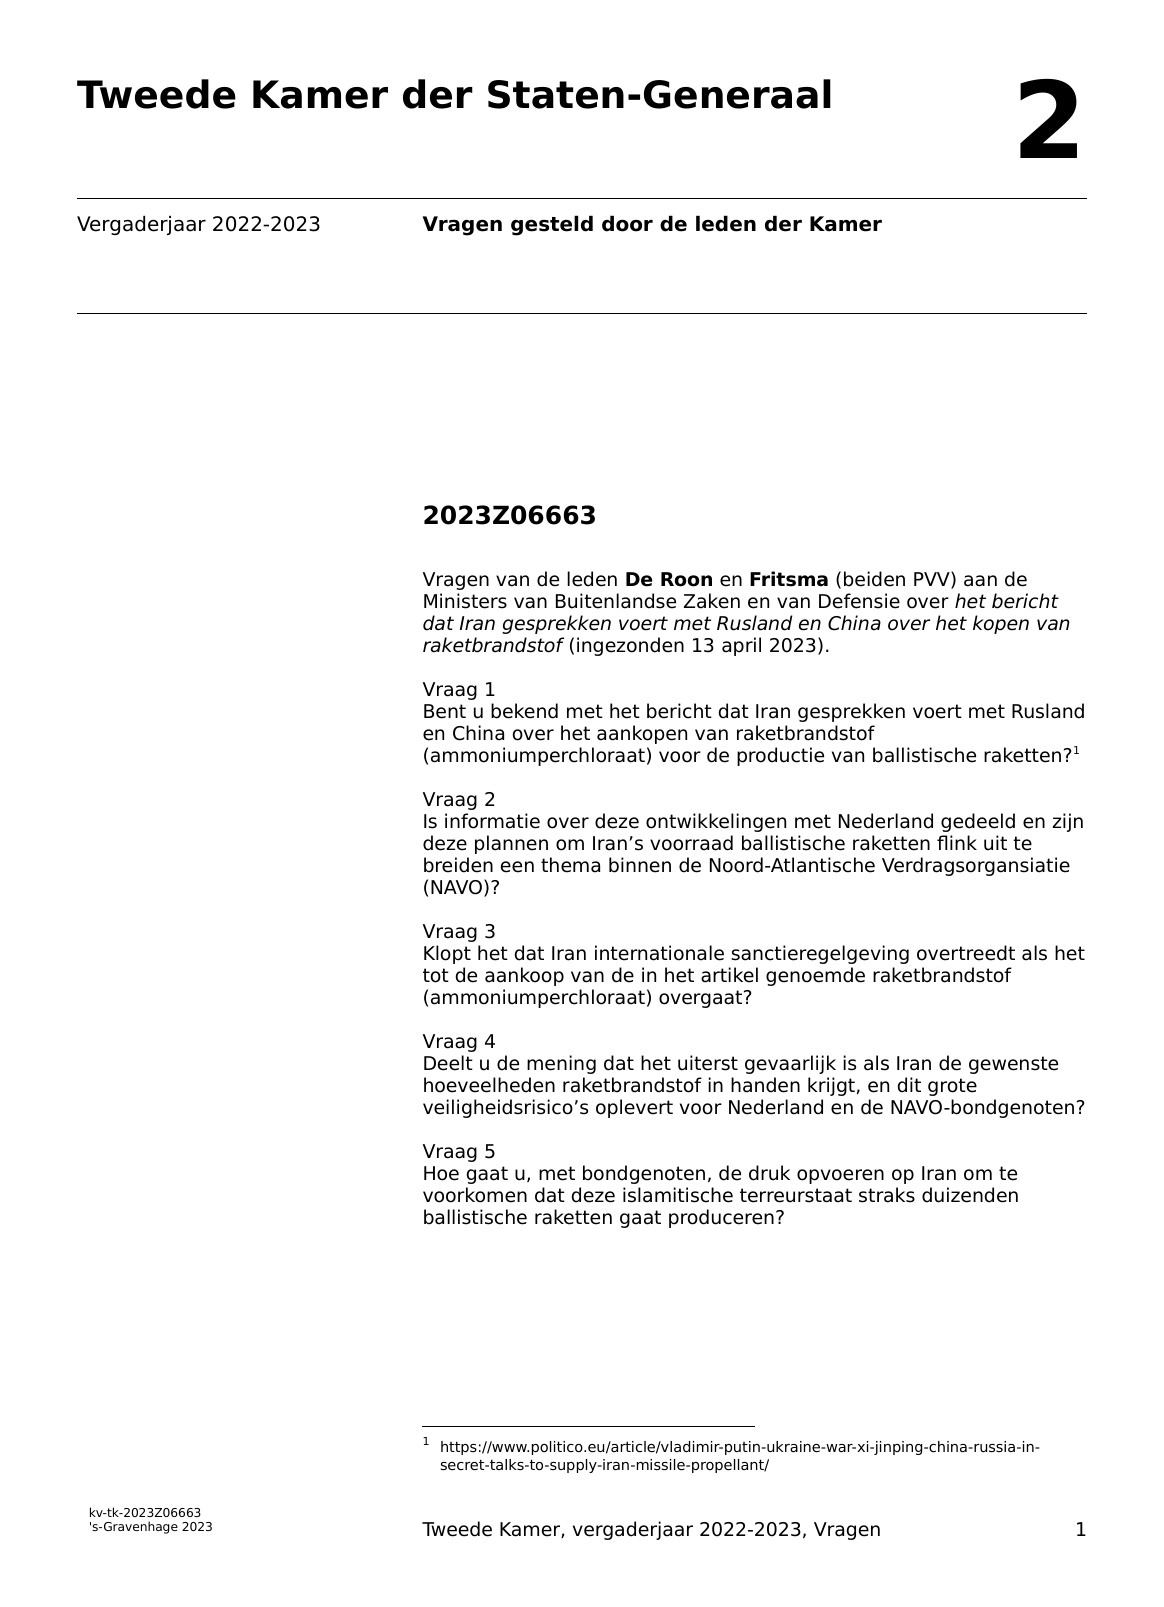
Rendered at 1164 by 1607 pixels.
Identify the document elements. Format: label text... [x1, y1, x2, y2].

text Klopt het dat Iran internationale sanctieregelgeving overtreedt als het tot de aankoop van de in het artikel genoemde raketbrandstof (ammoniumperchloraat) overgaat? [422, 943, 1087, 1009]
table_cell Vragen gesteld door de leden der Kamer [422, 199, 1087, 313]
text https://www.politico.eu/article/vladimir-putin-ukraine-war-xi-jinping-china-russia-in-secret-talks-to-supply-iran-missile-propellant/ [422, 1435, 1087, 1474]
text Vragen van de leden De Roon en Fritsma (beiden PVV) aan de Ministers van Buitenlandse Zaken en van Defensie over het bericht dat Iran gesprekken voert met Rusland en China over het kopen van raketbrandstof (ingezonden 13 april 2023). [422, 569, 1087, 657]
text Deelt u de mening dat het uiterst gevaarlijk is als Iran de gewenste hoeveelheden raketbrandstof in handen krijgt, en dit grote veiligheidsrisico’s oplevert voor Nederland en de NAVO-bondgenoten? [422, 1053, 1087, 1119]
text Is informatie over deze ontwikkelingen met Nederland gedeeld en zijn deze plannen om Iran’s voorraad ballistische raketten flink uit te breiden een thema binnen de Noord-Atlantische Verdragsorgansiatie (NAVO)? [422, 811, 1087, 899]
table_cell Vergaderjaar 2022-2023 [77, 199, 422, 313]
text kv-tk-2023Z06663 [88, 1506, 323, 1520]
table_header Tweede Kamer der Staten-Generaal [77, 59, 886, 198]
text Vraag 3 [422, 921, 1087, 943]
text 2023Z06663 [422, 501, 1087, 531]
text 's-Gravenhage 2023 [88, 1520, 323, 1534]
text Vraag 1 [422, 679, 1087, 701]
text Vraag 4 [422, 1031, 1087, 1053]
text Vraag 5 [422, 1141, 1087, 1163]
text Hoe gaat u, met bondgenoten, de druk opvoeren op Iran om te voorkomen dat deze islamitische terreurstaat straks duizenden ballistische raketten gaat produceren? [422, 1163, 1087, 1229]
text Vraag 2 [422, 789, 1087, 811]
table_header 2 [886, 59, 1087, 198]
text Bent u bekend met het bericht dat Iran gesprekken voert met Rusland en China over het aankopen van raketbrandstof (ammoniumperchloraat) voor de productie van ballistische raketten? [422, 701, 1087, 767]
